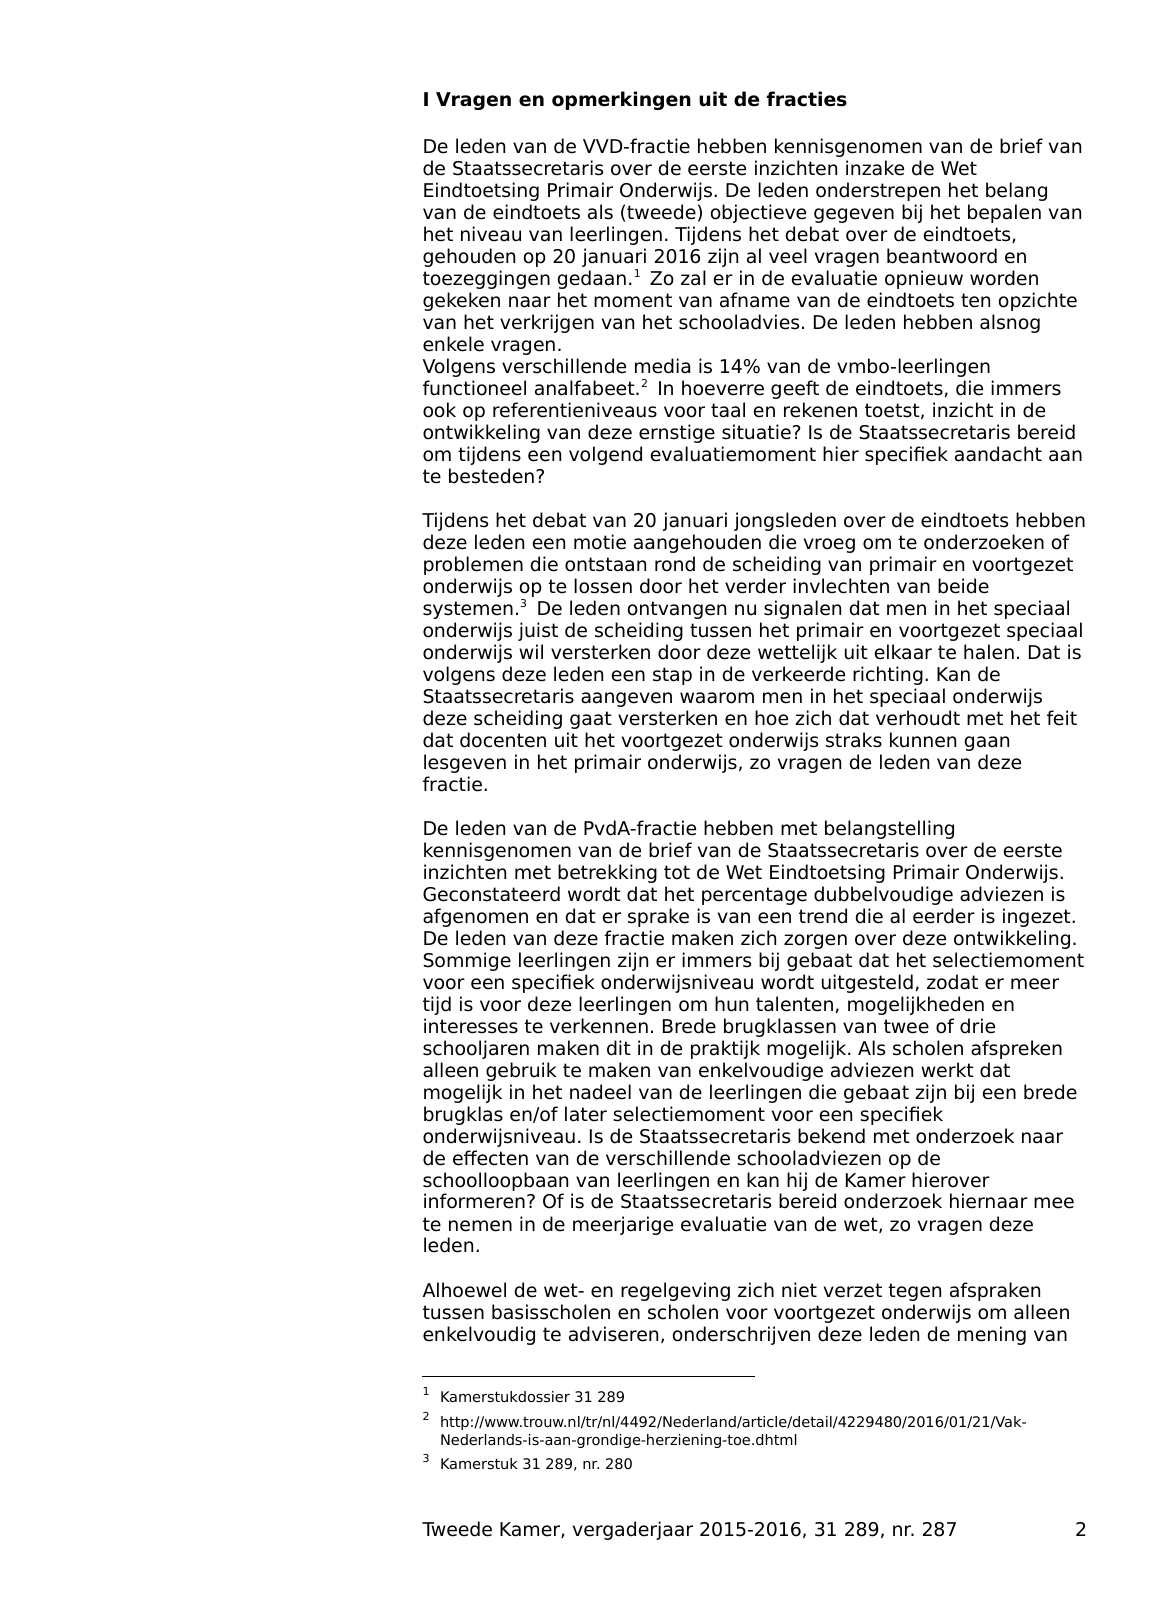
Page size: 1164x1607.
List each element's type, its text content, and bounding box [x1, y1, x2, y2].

text Volgens verschillende media is 14% van de vmbo-leerlingen functioneel analfabeet. In hoeverre geeft de eindtoets, die immers ook op referentieniveaus voor taal en rekenen toetst, inzicht in de ontwikkeling van deze ernstige situatie? Is de Staatssecretaris bereid om tijdens een volgend evaluatiemoment hier specifiek aandacht aan te besteden? [422, 356, 1087, 488]
text De leden van de PvdA-fractie hebben met belangstelling kennisgenomen van de brief van de Staatssecretaris over de eerste inzichten met betrekking tot de Wet Eindtoetsing Primair Onderwijs. Geconstateerd wordt dat het percentage dubbelvoudige adviezen is afgenomen en dat er sprake is van een trend die al eerder is ingezet. De leden van deze fractie maken zich zorgen over deze ontwikkeling. Sommige leerlingen zijn er immers bij gebaat dat het selectiemoment voor een specifiek onderwijsniveau wordt uitgesteld, zodat er meer tijd is voor deze leerlingen om hun talenten, mogelijkheden en interesses te verkennen. Brede brugklassen van twee of drie schooljaren maken dit in de praktijk mogelijk. Als scholen afspreken alleen gebruik te maken van enkelvoudige adviezen werkt dat mogelijk in het nadeel van de leerlingen die gebaat zijn bij een brede brugklas en/of later selectiemoment voor een specifiek onderwijsniveau. Is de Staatssecretaris bekend met onderzoek naar de effecten van de verschillende schooladviezen op de schoolloopbaan van leerlingen en kan hij de Kamer hierover informeren? Of is de Staatssecretaris bereid onderzoek hiernaar mee te nemen in de meerjarige evaluatie van de wet, zo vragen deze leden. [422, 818, 1087, 1257]
text De leden van de VVD-fractie hebben kennisgenomen van de brief van de Staatssecretaris over de eerste inzichten inzake de Wet Eindtoetsing Primair Onderwijs. De leden onderstrepen het belang van de eindtoets als (tweede) objectieve gegeven bij het bepalen van het niveau van leerlingen. Tijdens het debat over de eindtoets, gehouden op 20 januari 2016 zijn al veel vragen beantwoord en toezeggingen gedaan. Zo zal er in de evaluatie opnieuw worden gekeken naar het moment van afname van de eindtoets ten opzichte van het verkrijgen van het schooladvies. De leden hebben alsnog enkele vragen. [422, 136, 1087, 356]
text http://www.trouw.nl/tr/nl/4492/Nederland/article/detail/4229480/2016/01/21/Vak-Nederlands-is-aan-grondige-herziening-toe.dhtml [422, 1410, 1087, 1449]
subtitle I Vragen en opmerkingen uit de fracties [422, 89, 1087, 111]
text Alhoewel de wet- en regelgeving zich niet verzet tegen afspraken tussen basisscholen en scholen voor voortgezet onderwijs om alleen enkelvoudig te adviseren, onderschrijven deze leden de mening van [422, 1279, 1087, 1346]
text Kamerstukdossier 31 289 [422, 1385, 1087, 1407]
text Tijdens het debat van 20 januari jongsleden over de eindtoets hebben deze leden een motie aangehouden die vroeg om te onderzoeken of problemen die ontstaan rond de scheiding van primair en voortgezet onderwijs op te lossen door het verder invlechten van beide systemen. De leden ontvangen nu signalen dat men in het speciaal onderwijs juist de scheiding tussen het primair en voortgezet speciaal onderwijs wil versterken door deze wettelijk uit elkaar te halen. Dat is volgens deze leden een stap in de verkeerde richting. Kan de Staatssecretaris aangeven waarom men in het speciaal onderwijs deze scheiding gaat versterken en hoe zich dat verhoudt met het feit dat docenten uit het voortgezet onderwijs straks kunnen gaan lesgeven in het primair onderwijs, zo vragen de leden van deze fractie. [422, 510, 1087, 796]
text Kamerstuk 31 289, nr. 280 [422, 1452, 1087, 1474]
